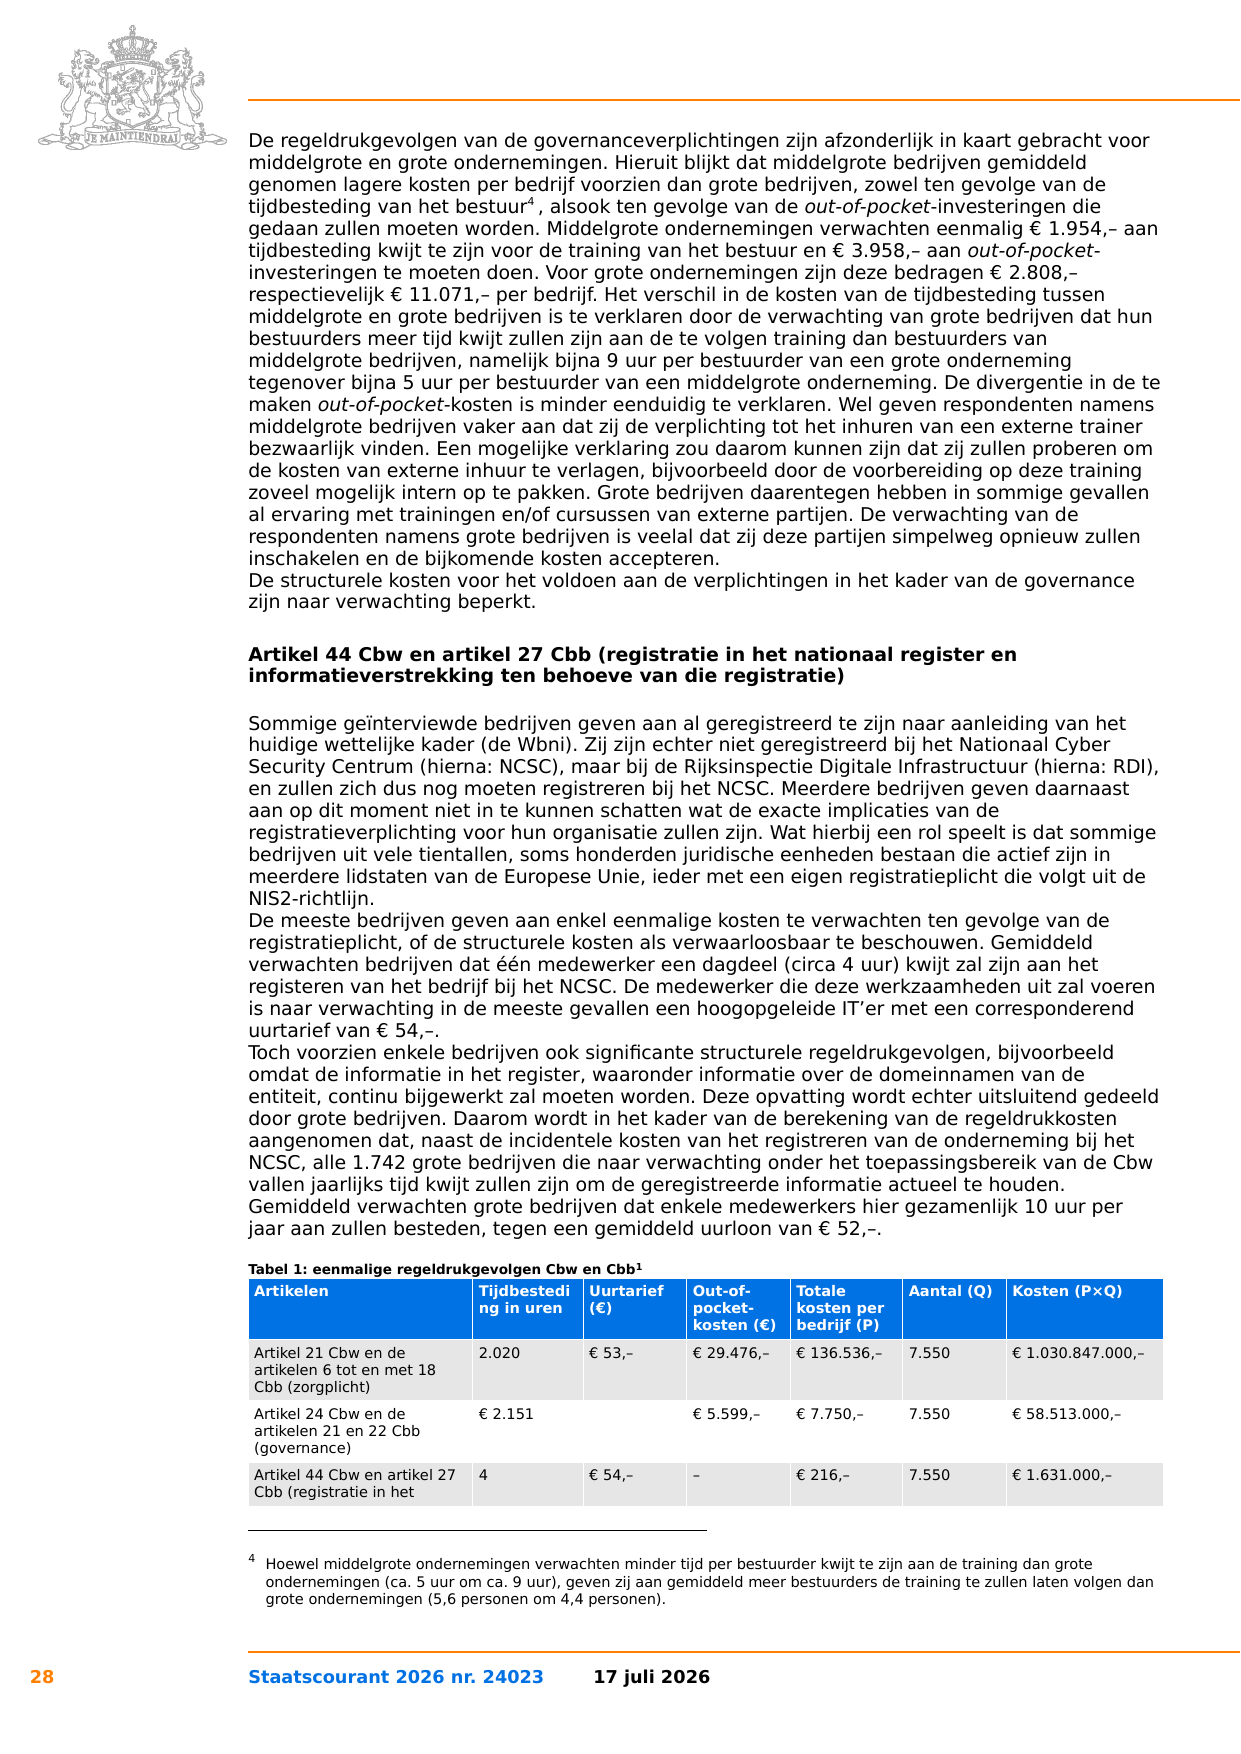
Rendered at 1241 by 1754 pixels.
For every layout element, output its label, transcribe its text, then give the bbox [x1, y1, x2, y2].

table_cell 2.020 [473, 1340, 583, 1400]
table_cell Artikel 44 Cbw en artikel 27 Cbb (registratie in het [249, 1463, 472, 1506]
text De meeste bedrijven geven aan enkel eenmalige kosten te verwachten ten gevolge van de registratieplicht, of de structurele kosten als verwaarloosbaar te beschouwen. Gemiddeld verwachten bedrijven dat één medewerker een dagdeel (circa 4 uur) kwijt zal zijn aan het registeren van het bedrijf bij het NCSC. De medewerker die deze werkzaamheden uit zal voeren is naar verwachting in de meeste gevallen een hoogopgeleide IT’er met een corresponderend uurtarief van € 54,–. [248, 910, 1163, 1042]
table_cell € 1.631.000,– [1007, 1463, 1163, 1506]
table_cell – [687, 1463, 790, 1506]
table_cell € 29.476,– [687, 1340, 790, 1400]
table_cell Artikelen [249, 1279, 472, 1339]
table_cell € 54,– [584, 1463, 686, 1506]
table_cell Out-of-pocket-kosten (€) [687, 1279, 790, 1339]
table_header Tabel 1: eenmalige regeldrukgevolgen Cbw en Cbb1 [248, 1262, 1163, 1277]
table_cell € 1.030.847.000,– [1007, 1340, 1163, 1400]
table_cell Artikel 24 Cbw en de artikelen 21 en 22 Cbb (governance) [249, 1401, 472, 1462]
table_cell Kosten (P×Q) [1007, 1279, 1163, 1339]
table_cell € 53,– [584, 1340, 686, 1400]
table_cell 7.550 [903, 1401, 1006, 1462]
table_cell 7.550 [903, 1340, 1006, 1400]
table_cell Aantal (Q) [903, 1279, 1006, 1339]
table_cell 4 [473, 1463, 583, 1506]
table_cell € 2.151 [473, 1401, 686, 1462]
table_cell € 216,– [791, 1463, 902, 1506]
subtitle Artikel 44 Cbw en artikel 27 Cbb (registratie in het nationaal register en informatieverstrekking ten behoeve van die registratie) [248, 643, 1163, 687]
text Hoewel middelgrote ondernemingen verwachten minder tijd per bestuurder kwijt te zijn aan de training dan grote ondernemingen (ca. 5 uur om ca. 9 uur), geven zij aan gemiddeld meer bestuurders de training te zullen laten volgen dan grote ondernemingen (5,6 personen om 4,4 personen). [248, 1552, 1163, 1608]
table_cell € 7.750,– [791, 1401, 902, 1462]
table_cell Uurtarief (€) [584, 1279, 686, 1339]
table_cell 7.550 [903, 1463, 1006, 1506]
table_cell € 5.599,– [687, 1401, 790, 1462]
table_cell Tijdbesteding in uren [473, 1279, 583, 1339]
table_cell € 136.536,– [791, 1340, 902, 1400]
table_cell € 58.513.000,– [1007, 1401, 1163, 1462]
table_cell Artikel 21 Cbw en de artikelen 6 tot en met 18 Cbb (zorgplicht) [249, 1340, 472, 1400]
text Sommige geïnterviewde bedrijven geven aan al geregistreerd te zijn naar aanleiding van het huidige wettelijke kader (de Wbni). Zij zijn echter niet geregistreerd bij het Nationaal Cyber Security Centrum (hierna: NCSC), maar bij de Rijksinspectie Digitale Infrastructuur (hierna: RDI), en zullen zich dus nog moeten registreren bij het NCSC. Meerdere bedrijven geven daarnaast aan op dit moment niet in te kunnen schatten wat de exacte implicaties van de registratieverplichting voor hun organisatie zullen zijn. Wat hierbij een rol speelt is dat sommige bedrijven uit vele tientallen, soms honderden juridische eenheden bestaan die actief zijn in meerdere lidstaten van de Europese Unie, ieder met een eigen registratieplicht die volgt uit de NIS2-richtlijn. [248, 712, 1163, 910]
picture [38, 25, 227, 150]
table_cell Totale kosten per bedrijf (P) [791, 1279, 902, 1339]
text De regeldrukgevolgen van de governanceverplichtingen zijn afzonderlijk in kaart gebracht voor middelgrote en grote ondernemingen. Hieruit blijkt dat middelgrote bedrijven gemiddeld genomen lagere kosten per bedrijf voorzien dan grote bedrijven, zowel ten gevolge van de tijdbesteding van het bestuur, alsook ten gevolge van de out-of-pocket-investeringen die gedaan zullen moeten worden. Middelgrote ondernemingen verwachten eenmalig € 1.954,– aan tijdbesteding kwijt te zijn voor de training van het bestuur en € 3.958,– aan out-of-pocket-investeringen te moeten doen. Voor grote ondernemingen zijn deze bedragen € 2.808,– respectievelijk € 11.071,– per bedrijf. Het verschil in de kosten van de tijdbesteding tussen middelgrote en grote bedrijven is te verklaren door de verwachting van grote bedrijven dat hun bestuurders meer tijd kwijt zullen zijn aan de te volgen training dan bestuurders van middelgrote bedrijven, namelijk bijna 9 uur per bestuurder van een grote onderneming tegenover bijna 5 uur per bestuurder van een middelgrote onderneming. De divergentie in de te maken out-of-pocket-kosten is minder eenduidig te verklaren. Wel geven respondenten namens middelgrote bedrijven vaker aan dat zij de verplichting tot het inhuren van een externe trainer bezwaarlijk vinden. Een mogelijke verklaring zou daarom kunnen zijn dat zij zullen proberen om de kosten van externe inhuur te verlagen, bijvoorbeeld door de voorbereiding op deze training zoveel mogelijk intern op te pakken. Grote bedrijven daarentegen hebben in sommige gevallen al ervaring met trainingen en/of cursussen van externe partijen. De verwachting van de respondenten namens grote bedrijven is veelal dat zij deze partijen simpelweg opnieuw zullen inschakelen en de bijkomende kosten accepteren. [248, 130, 1163, 569]
text De structurele kosten voor het voldoen aan de verplichtingen in het kader van de governance zijn naar verwachting beperkt. [248, 569, 1163, 613]
text Toch voorzien enkele bedrijven ook significante structurele regeldrukgevolgen, bijvoorbeeld omdat de informatie in het register, waaronder informatie over de domeinnamen van de entiteit, continu bijgewerkt zal moeten worden. Deze opvatting wordt echter uitsluitend gedeeld door grote bedrijven. Daarom wordt in het kader van de berekening van de regeldrukkosten aangenomen dat, naast de incidentele kosten van het registreren van de onderneming bij het NCSC, alle 1.742 grote bedrijven die naar verwachting onder het toepassingsbereik van de Cbw vallen jaarlijks tijd kwijt zullen zijn om de geregistreerde informatie actueel te houden. Gemiddeld verwachten grote bedrijven dat enkele medewerkers hier gezamenlijk 10 uur per jaar aan zullen besteden, tegen een gemiddeld uurloon van € 52,–. [248, 1042, 1163, 1240]
